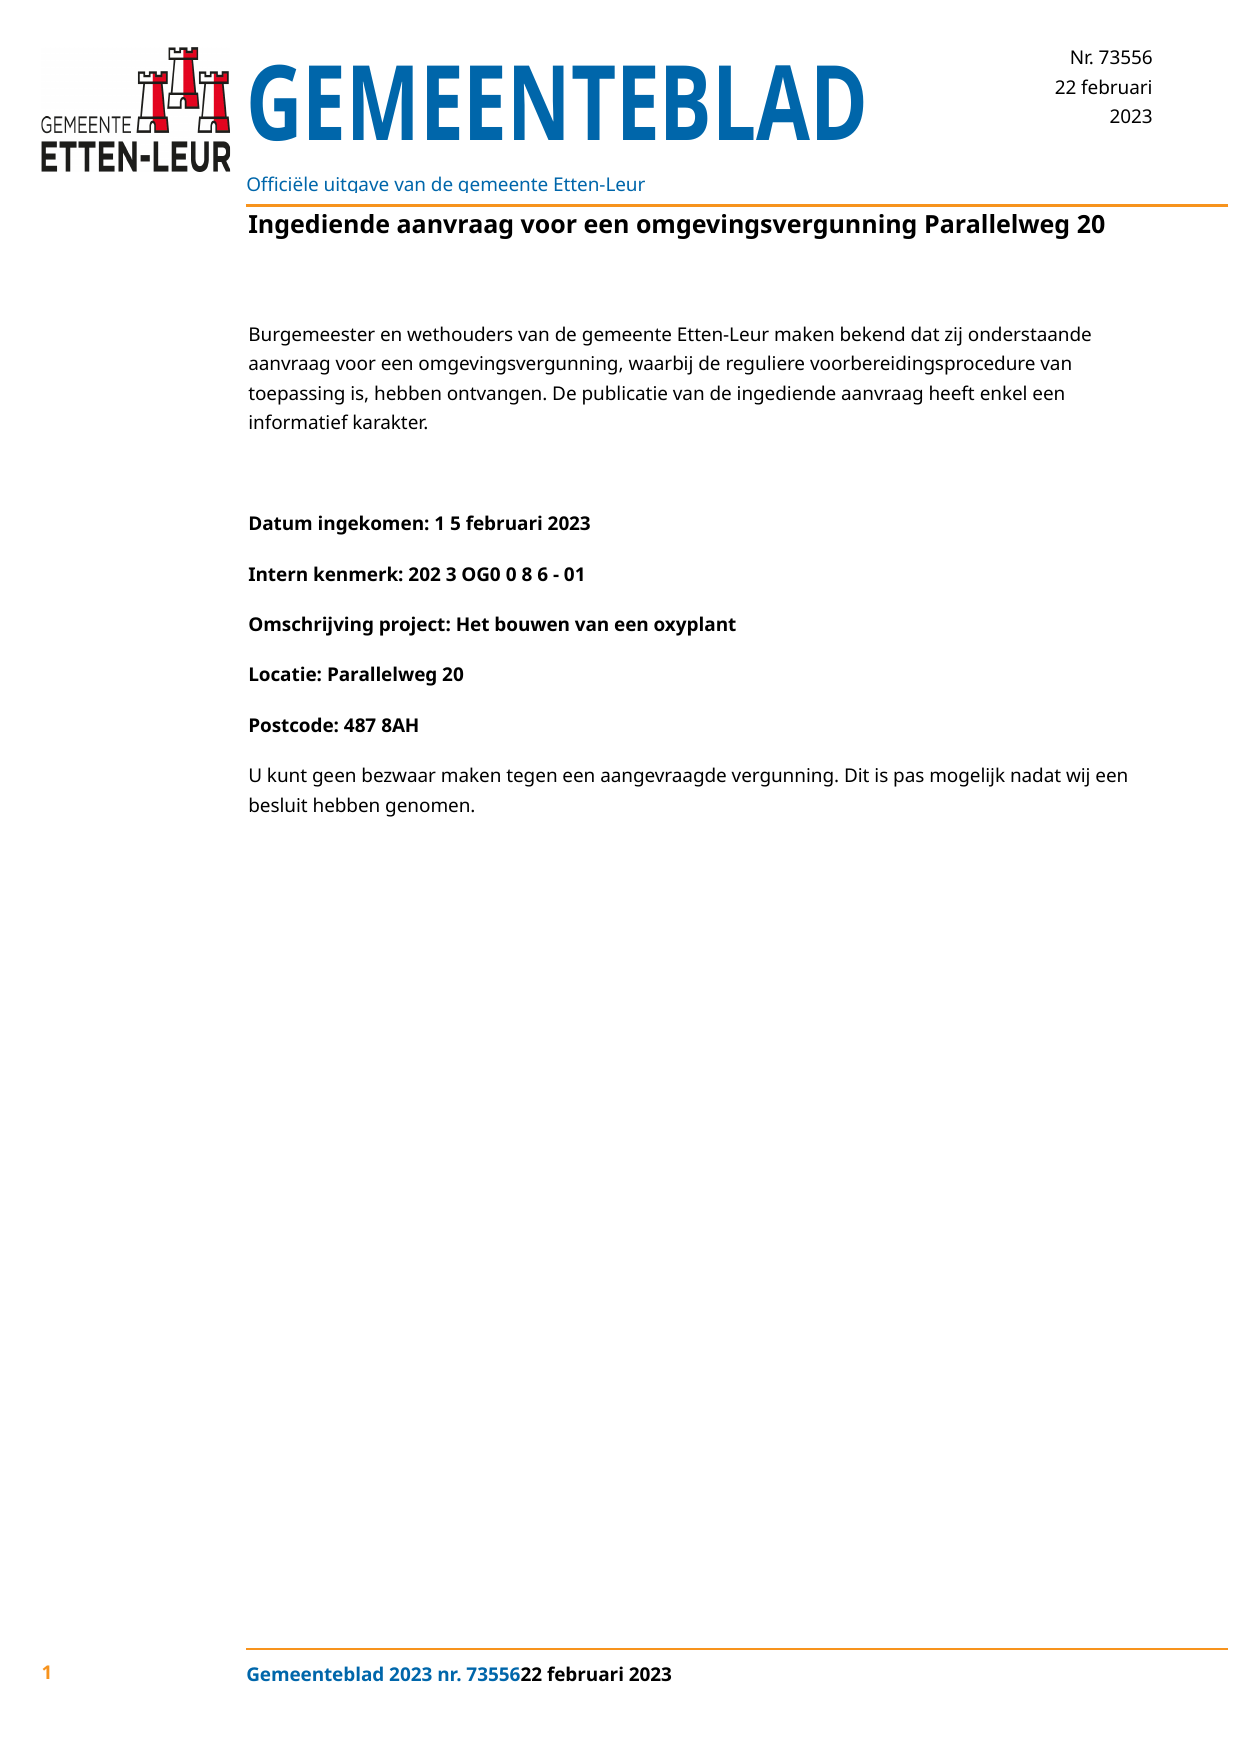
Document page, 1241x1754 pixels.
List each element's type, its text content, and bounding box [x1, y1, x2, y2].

text Datum ingekomen: 1 5 februari 2023 [248, 510, 1152, 536]
text Omschrijving project: Het bouwen van een oxyplant [248, 611, 1152, 637]
text Intern kenmerk: 202 3 OG0 0 8 6 - 01 [248, 561, 1152, 586]
picture [41, 47, 231, 172]
text Ingediende aanvraag voor een omgevingsvergunning Parallelweg 20 [248, 207, 1152, 241]
text Burgemeester en wethouders van de gemeente Etten-Leur maken bekend dat zij onderstaande aanvraag voor een omgevingsvergunning, waarbij de reguliere voorbereidingsprocedure van toepassing is, hebben ontvangen. De publicatie van de ingediende aanvraag heeft enkel een informatief karakter. [248, 321, 1152, 435]
text Postcode: 487 8AH [248, 712, 1152, 738]
text Locatie: Parallelweg 20 [248, 662, 1152, 687]
text U kunt geen bezwaar maken tegen een aangevraagde vergunning. Dit is pas mogelijk nadat wij een besluit hebben genomen. [248, 762, 1152, 818]
